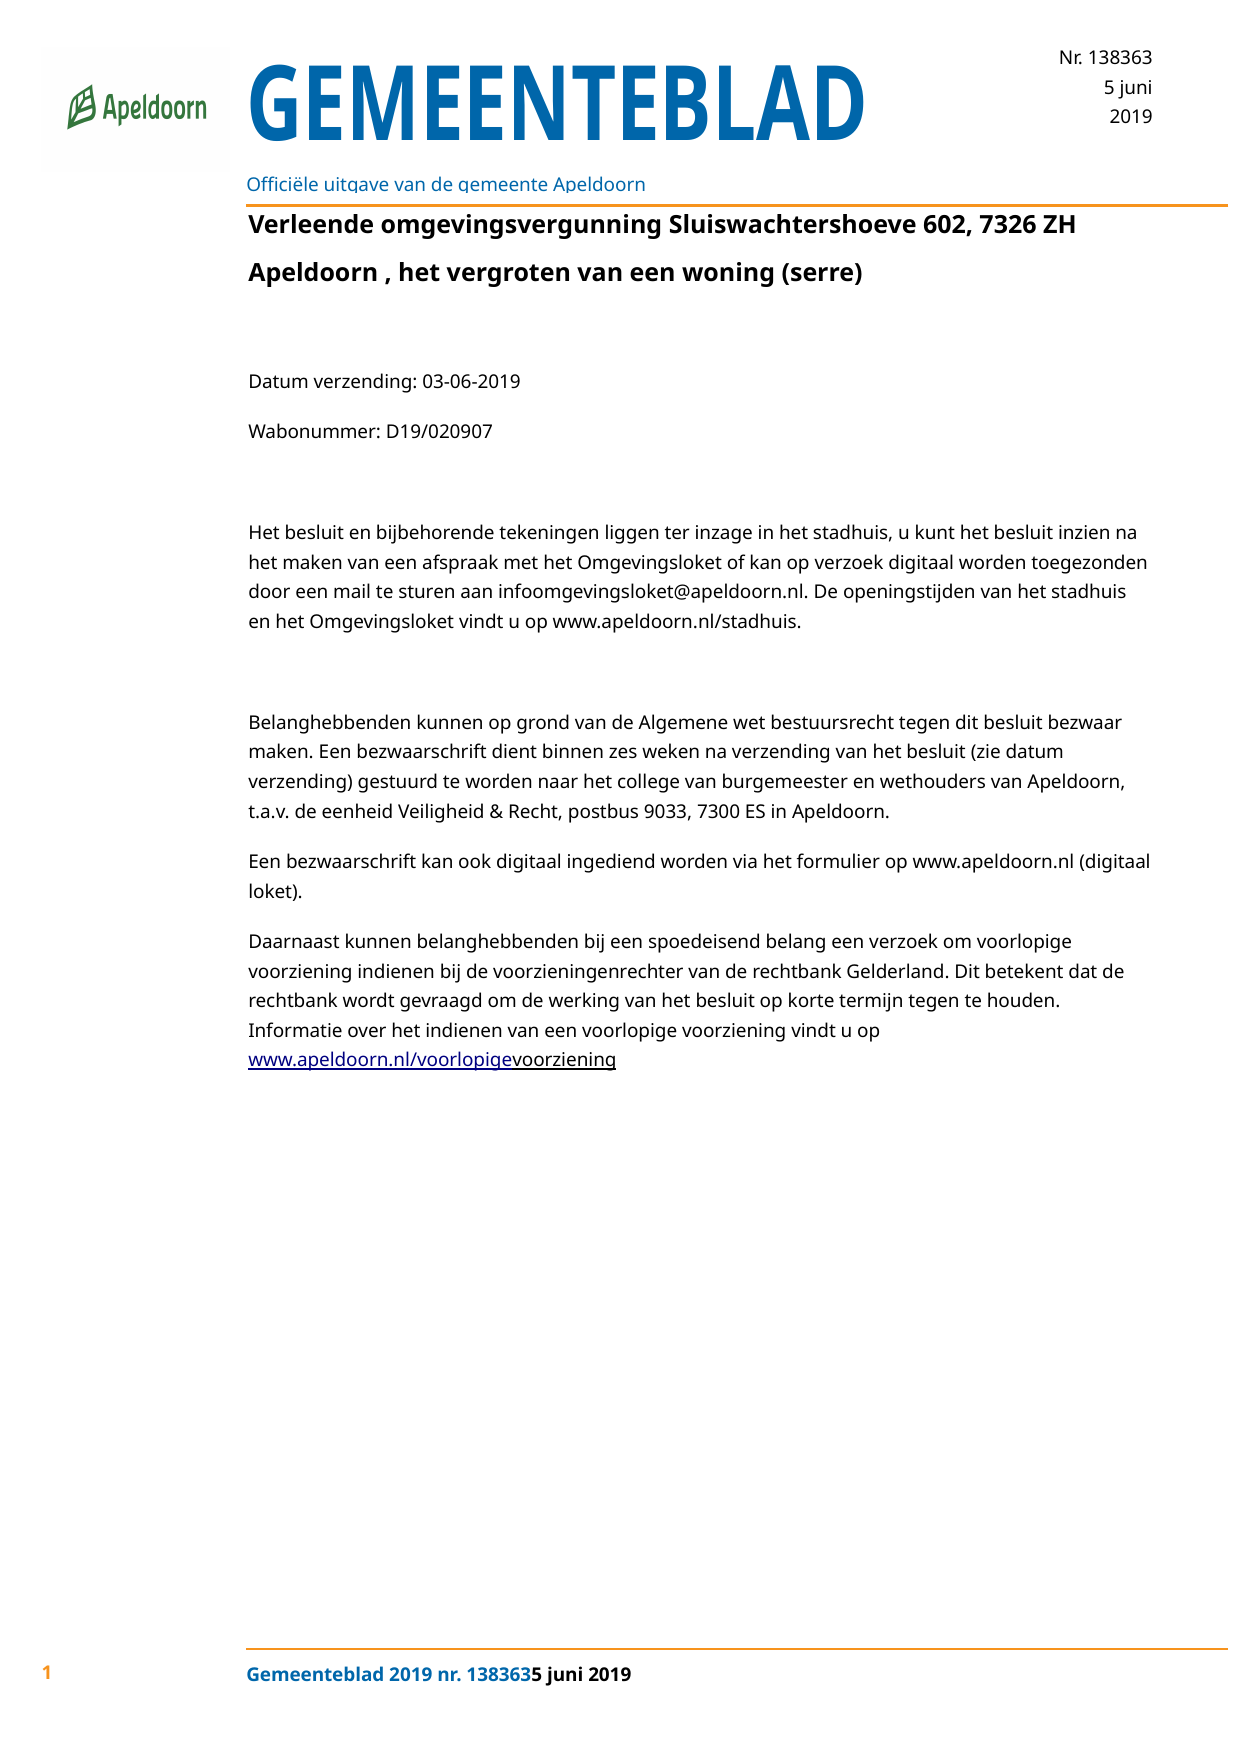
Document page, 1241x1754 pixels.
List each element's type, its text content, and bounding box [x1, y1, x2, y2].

text Het besluit en bijbehorende tekeningen liggen ter inzage in het stadhuis, u kunt het besluit inzien na het maken van een afspraak met het Omgevingsloket of kan op verzoek digitaal worden toegezonden door een mail te sturen aan infoomgevingsloket@apeldoorn.nl. De openingstijden van het stadhuis en het Omgevingsloket vindt u op www.apeldoorn.nl/stadhuis. [248, 519, 1152, 634]
text Een bezwaarschrift kan ook digitaal ingediend worden via het formulier op www.apeldoorn.nl (digitaal loket). [248, 848, 1152, 904]
text Daarnaast kunnen belanghebbenden bij een spoedeisend belang een verzoek om voorlopige voorziening indienen bij de voorzieningenrechter van de rechtbank Gelderland. Dit betekent dat de rechtbank wordt gevraagd om de werking van het besluit op korte termijn tegen te houden. Informatie over het indienen van een voorlopige voorziening vindt u op www.apeldoorn.nl/voorlopigevoorziening [248, 928, 1152, 1072]
text Wabonummer: D19/020907 [248, 419, 1152, 444]
text Datum verzending: 03-06-2019 [248, 368, 1152, 394]
text Verleende omgevingsvergunning Sluiswachtershoeve 602, 7326 ZH Apeldoorn , het vergroten van een woning (serre) [248, 207, 1152, 288]
picture [41, 47, 231, 172]
text Belanghebbenden kunnen op grond van de Algemene wet bestuursrecht tegen dit besluit bezwaar maken. Een bezwaarschrift dient binnen zes weken na verzending van het besluit (zie datum verzending) gestuurd te worden naar het college van burgemeester en wethouders van Apeldoorn, t.a.v. de eenheid Veiligheid & Recht, postbus 9033, 7300 ES in Apeldoorn. [248, 709, 1152, 824]
